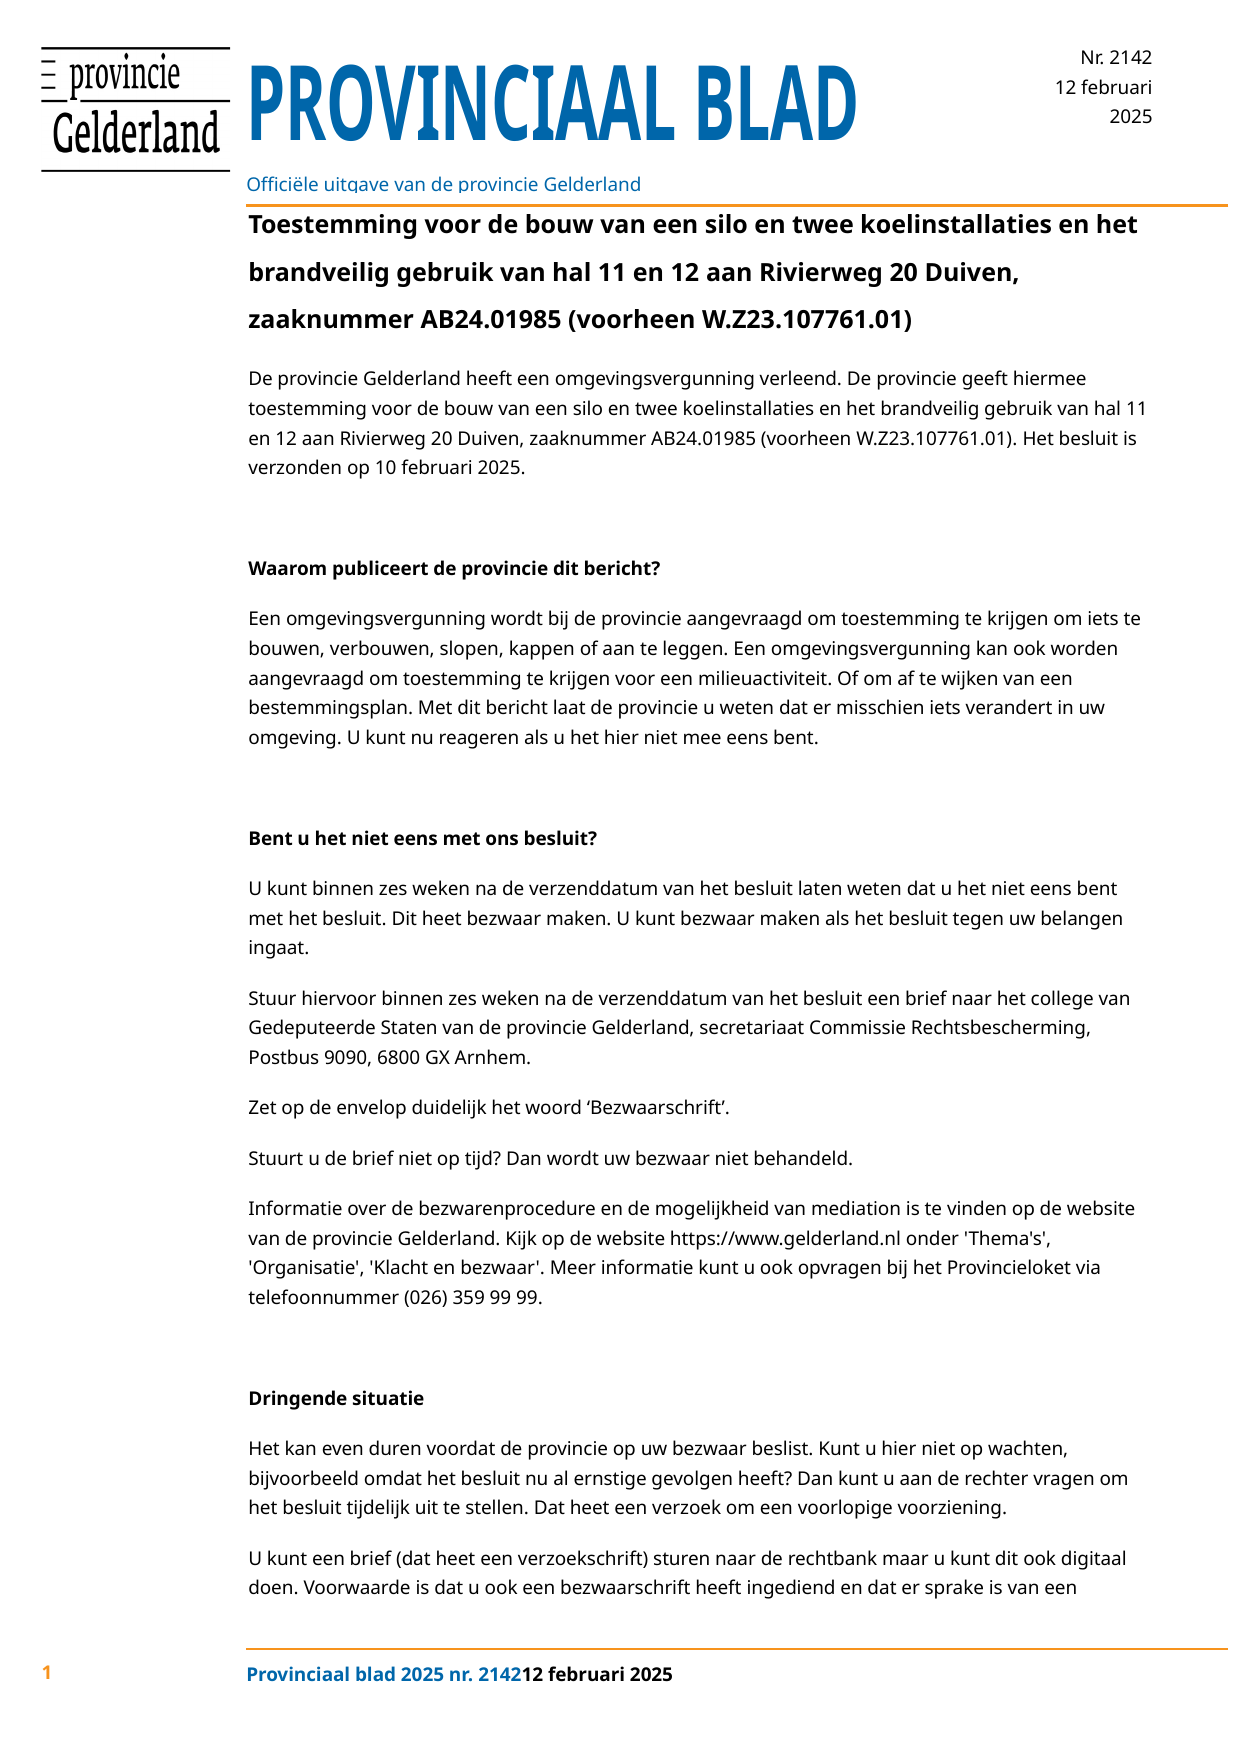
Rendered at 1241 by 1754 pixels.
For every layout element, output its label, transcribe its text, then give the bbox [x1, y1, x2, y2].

picture [41, 47, 231, 172]
text Informatie over de bezwarenprocedure en de mogelijkheid van mediation is te vinden op de website van de provincie Gelderland. Kijk op de website https://www.gelderland.nl onder 'Thema's', 'Organisatie', 'Klacht en bezwaar'. Meer informatie kunt u ook opvragen bij het Provincieloket via telefoonnummer (026) 359 99 99. [248, 1195, 1152, 1309]
text Stuur hiervoor binnen zes weken na de verzenddatum van het besluit een brief naar het college van Gedeputeerde Staten van de provincie Gelderland, secretariaat Commissie Rechtsbescherming, Postbus 9090, 6800 GX Arnhem. [248, 985, 1152, 1069]
text Toestemming voor de bouw van een silo en twee koelinstallaties en het brandveilig gebruik van hal 11 en 12 aan Rivierweg 20 Duiven, zaaknummer AB24.01985 (voorheen W.Z23.107761.01) [248, 207, 1152, 336]
text Waarom publiceert de provincie dit bericht? [248, 555, 1152, 581]
text U kunt een brief (dat heet een verzoekschrift) sturen naar de rechtbank maar u kunt dit ook digitaal doen. Voorwaarde is dat u ook een bezwaarschrift heeft ingediend en dat er sprake is van een [248, 1545, 1152, 1600]
text Dringende situatie [248, 1385, 1152, 1410]
text U kunt binnen zes weken na de verzenddatum van het besluit laten weten dat u het niet eens bent met het besluit. Dit heet bezwaar maken. U kunt bezwaar maken als het besluit tegen uw belangen ingaat. [248, 875, 1152, 960]
text De provincie Gelderland heeft een omgevingsvergunning verleend. De provincie geeft hiermee toestemming voor de bouw van een silo en twee koelinstallaties en het brandveilig gebruik van hal 11 en 12 aan Rivierweg 20 Duiven, zaaknummer AB24.01985 (voorheen W.Z23.107761.01). Het besluit is verzonden op 10 februari 2025. [248, 366, 1152, 480]
text Het kan even duren voordat de provincie op uw bezwaar beslist. Kunt u hier niet op wachten, bijvoorbeeld omdat het besluit nu al ernstige gevolgen heeft? Dan kunt u aan de rechter vragen om het besluit tijdelijk uit te stellen. Dat heet een verzoek om een voorlopige voorziening. [248, 1435, 1152, 1520]
text Een omgevingsvergunning wordt bij de provincie aangevraagd om toestemming te krijgen om iets te bouwen, verbouwen, slopen, kappen of aan te leggen. Een omgevingsvergunning kan ook worden aangevraagd om toestemming te krijgen voor een milieuactiviteit. Of om af te wijken van een bestemmingsplan. Met dit bericht laat de provincie u weten dat er misschien iets verandert in uw omgeving. U kunt nu reageren als u het hier niet mee eens bent. [248, 606, 1152, 749]
text Bent u het niet eens met ons besluit? [248, 825, 1152, 850]
text Zet op de envelop duidelijk het woord ‘Bezwaarschrift’. [248, 1094, 1152, 1120]
text Stuurt u de brief niet op tijd? Dan wordt uw bezwaar niet behandeld. [248, 1145, 1152, 1170]
